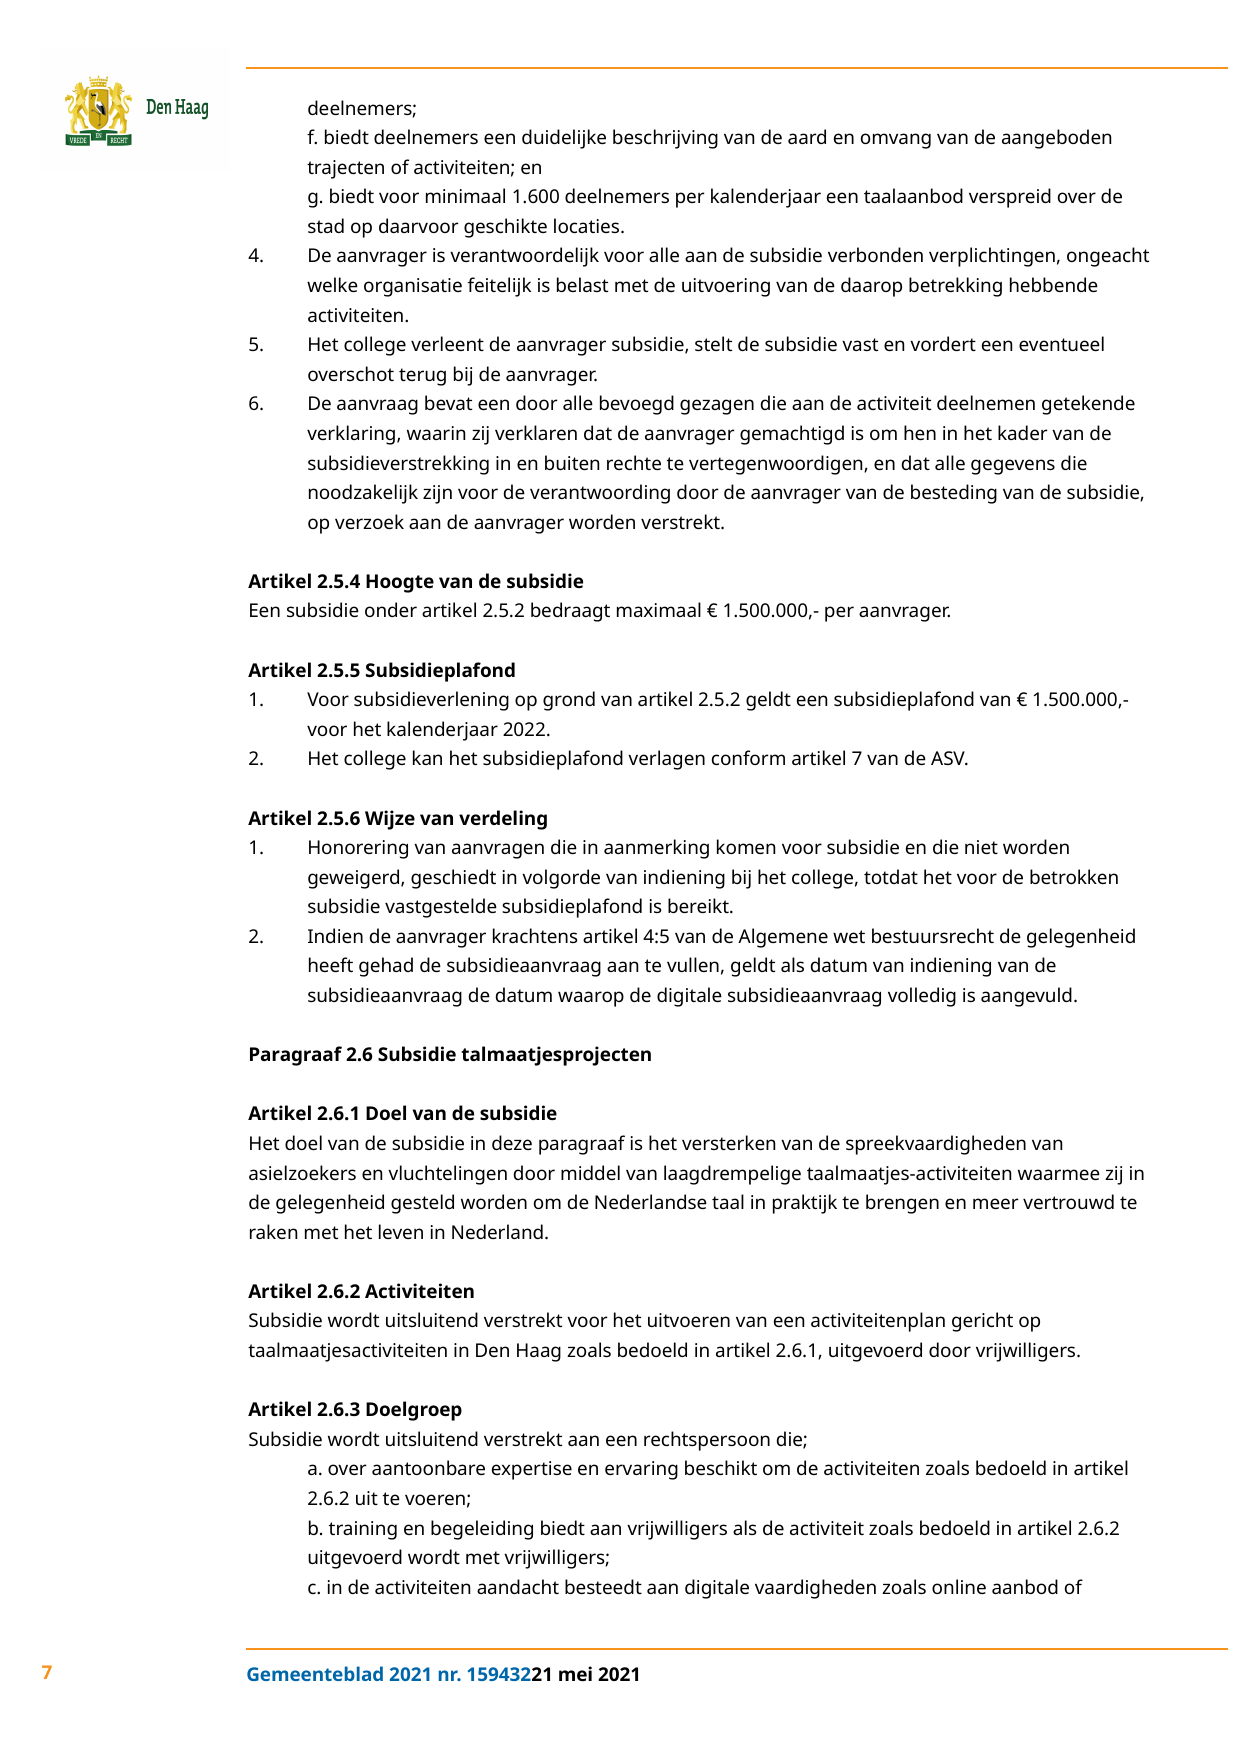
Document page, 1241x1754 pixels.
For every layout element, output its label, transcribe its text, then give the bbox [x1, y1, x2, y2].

list deelnemers; [248, 95, 1152, 121]
list Het college verleent de aanvrager subsidie, stelt de subsidie vast en vordert een eventueel overschot terug bij de aanvrager. [248, 331, 1152, 387]
text Subsidie wordt uitsluitend verstrekt voor het uitvoeren van een activiteitenplan gericht op taalmaatjesactiviteiten in Den Haag zoals bedoeld in artikel 2.6.1, uitgevoerd door vrijwilligers. [248, 1308, 1152, 1363]
list Indien de aanvrager krachtens artikel 4:5 van de Algemene wet bestuursrecht de gelegenheid heeft gehad de subsidieaanvraag aan te vullen, geldt als datum van indiening van de subsidieaanvraag de datum waarop de digitale subsidieaanvraag volledig is aangevuld. [248, 923, 1152, 1008]
list De aanvraag bevat een door alle bevoegd gezagen die aan de activiteit deelnemen getekende verklaring, waarin zij verklaren dat de aanvrager gemachtigd is om hen in het kader van de subsidieverstrekking in en buiten rechte te vertegenwoordigen, en dat alle gegevens die noodzakelijk zijn voor de verantwoording door de aanvrager van de besteding van de subsidie, op verzoek aan de aanvrager worden verstrekt. [248, 391, 1152, 535]
list f. biedt deelnemers een duidelijke beschrijving van de aard en omvang van de aangeboden trajecten of activiteiten; en [248, 124, 1152, 180]
text Artikel 2.6.2 Activiteiten [248, 1278, 1152, 1304]
text Artikel 2.6.1 Doel van de subsidie [248, 1101, 1152, 1126]
list g. biedt voor minimaal 1.600 deelnemers per kalenderjaar een taalaanbod verspreid over de stad op daarvoor geschikte locaties. [248, 183, 1152, 239]
list De aanvrager is verantwoordelijk voor alle aan de subsidie verbonden verplichtingen, ongeacht welke organisatie feitelijk is belast met de uitvoering van de daarop betrekking hebbende activiteiten. [248, 243, 1152, 328]
text Artikel 2.6.3 Doelgroep [248, 1396, 1152, 1422]
list Het college kan het subsidieplafond verlagen conform artikel 7 van de ASV. [248, 746, 1152, 771]
picture [41, 47, 231, 172]
text Paragraaf 2.6 Subsidie talmaatjesprojecten [248, 1041, 1152, 1067]
list b. training en begeleiding biedt aan vrijwilligers als de activiteit zoals bedoeld in artikel 2.6.2 uitgevoerd wordt met vrijwilligers; [248, 1515, 1152, 1570]
text Artikel 2.5.4 Hoogte van de subsidie [248, 568, 1152, 594]
text Artikel 2.5.6 Wijze van verdeling [248, 805, 1152, 831]
text Het doel van de subsidie in deze paragraaf is het versterken van de spreekvaardigheden van asielzoekers en vluchtelingen door middel van laagdrempelige taalmaatjes-activiteiten waarmee zij in de gelegenheid gesteld worden om de Nederlandse taal in praktijk te brengen en meer vertrouwd te raken met het leven in Nederland. [248, 1130, 1152, 1245]
list Honorering van aanvragen die in aanmerking komen voor subsidie en die niet worden geweigerd, geschiedt in volgorde van indiening bij het college, totdat het voor de betrokken subsidie vastgestelde subsidieplafond is bereikt. [248, 834, 1152, 919]
text Subsidie wordt uitsluitend verstrekt aan een rechtspersoon die; [248, 1426, 1152, 1452]
list c. in de activiteiten aandacht besteedt aan digitale vaardigheden zoals online aanbod of [248, 1574, 1152, 1600]
text Artikel 2.5.5 Subsidieplafond [248, 657, 1152, 683]
list a. over aantoonbare expertise en ervaring beschikt om de activiteiten zoals bedoeld in artikel 2.6.2 uit te voeren; [248, 1456, 1152, 1511]
list Voor subsidieverlening op grond van artikel 2.5.2 geldt een subsidieplafond van € 1.500.000,- voor het kalenderjaar 2022. [248, 686, 1152, 742]
text Een subsidie onder artikel 2.5.2 bedraagt maximaal € 1.500.000,- per aanvrager. [248, 598, 1152, 623]
